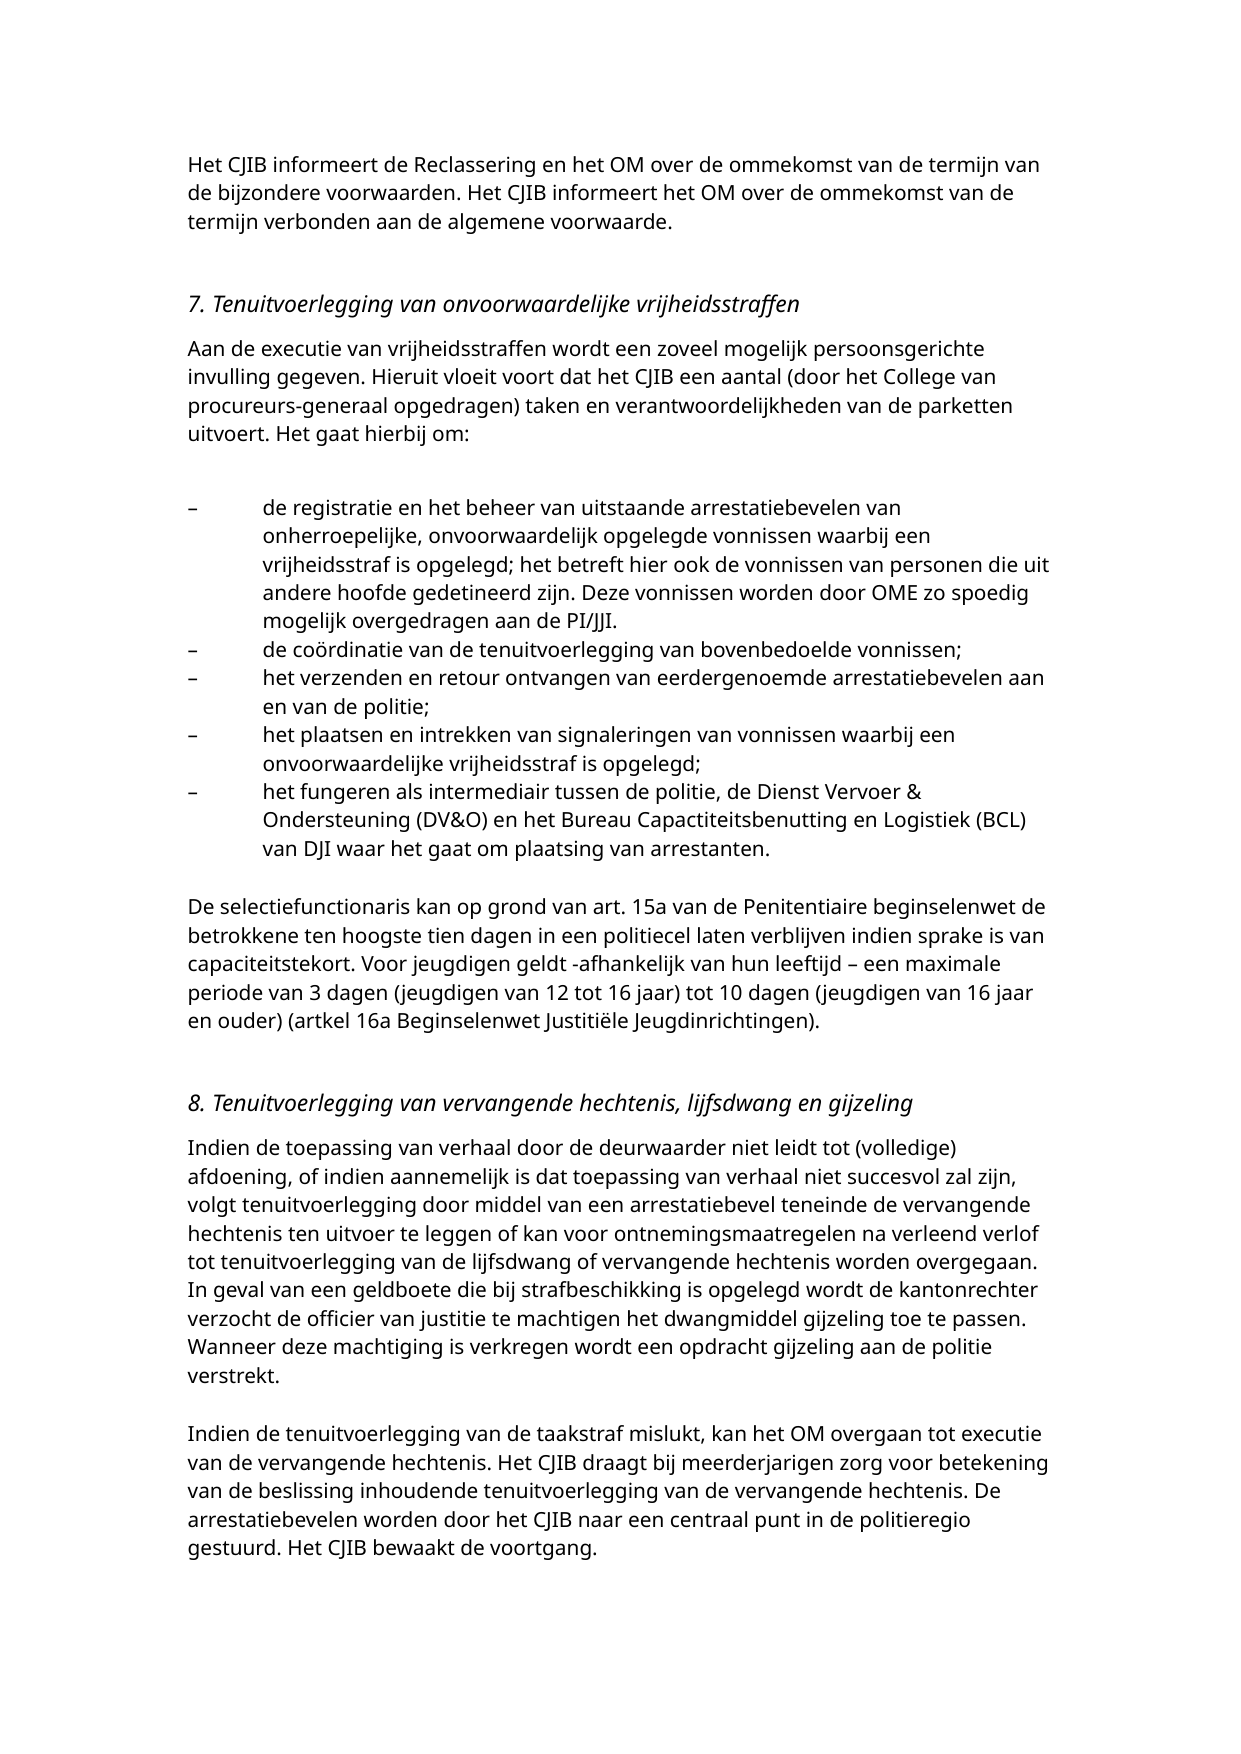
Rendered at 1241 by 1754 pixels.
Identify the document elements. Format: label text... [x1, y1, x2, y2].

list de registratie en het beheer van uitstaande arrestatiebevelen van onherroepelijke, onvoorwaardelijk opgelegde vonnissen waarbij een vrijheidsstraf is opgelegd; het betreft hier ook de vonnissen van personen die uit andere hoofde gedetineerd zijn. Deze vonnissen worden door OME zo spoedig mogelijk overgedragen aan de PI/JJI. [187, 493, 1053, 635]
list de coördinatie van de tenuitvoerlegging van bovenbedoelde vonnissen; [187, 635, 1053, 663]
text Indien de toepassing van verhaal door de deurwaarder niet leidt tot (volledige) afdoening, of indien aannemelijk is dat toepassing van verhaal niet succesvol zal zijn, volgt tenuitvoerlegging door middel van een arrestatiebevel teneinde de vervangende hechtenis ten uitvoer te leggen of kan voor ontnemingsmaatregelen na verleend verlof tot tenuitvoerlegging van de lijfsdwang of vervangende hechtenis worden overgegaan. In geval van een geldboete die bij strafbeschikking is opgelegd wordt de kantonrechter verzocht de officier van justitie te machtigen het dwangmiddel gijzeling toe te passen. Wanneer deze machtiging is verkregen wordt een opdracht gijzeling aan de politie verstrekt. [187, 1133, 1053, 1389]
text De selectiefunctionaris kan op grond van art. 15a van de Penitentiaire beginselenwet de betrokkene ten hoogste tien dagen in een politiecel laten verblijven indien sprake is van capaciteitstekort. Voor jeugdigen geldt -afhankelijk van hun leeftijd – een maximale periode van 3 dagen (jeugdigen van 12 tot 16 jaar) tot 10 dagen (jeugdigen van 16 jaar en ouder) (artkel 16a Beginselenwet Justitiële Jeugdinrichtingen). [187, 892, 1053, 1035]
subtitle 8. Tenuitvoerlegging van vervangende hechtenis, lijfsdwang en gijzeling [187, 1087, 1053, 1118]
list het verzenden en retour ontvangen van eerdergenoemde arrestatiebevelen aan en van de politie; [187, 663, 1053, 720]
text Het CJIB informeert de Reclassering en het OM over de ommekomst van de termijn van de bijzondere voorwaarden. Het CJIB informeert het OM over de ommekomst van de termijn verbonden aan de algemene voorwaarde. [187, 150, 1053, 235]
text Aan de executie van vrijheidsstraffen wordt een zoveel mogelijk persoonsgerichte invulling gegeven. Hieruit vloeit voort dat het CJIB een aantal (door het College van procureurs-generaal opgedragen) taken en verantwoordelijkheden van de parketten uitvoert. Het gaat hierbij om: [187, 334, 1053, 448]
list het plaatsen en intrekken van signaleringen van vonnissen waarbij een onvoorwaardelijke vrijheidsstraf is opgelegd; [187, 720, 1053, 777]
text Indien de tenuitvoerlegging van de taakstraf mislukt, kan het OM overgaan tot executie van de vervangende hechtenis. Het CJIB draagt bij meerderjarigen zorg voor betekening van de beslissing inhoudende tenuitvoerlegging van de vervangende hechtenis. De arrestatiebevelen worden door het CJIB naar een centraal punt in de politieregio gestuurd. Het CJIB bewaakt de voortgang. [187, 1419, 1053, 1562]
list het fungeren als intermediair tussen de politie, de Dienst Vervoer & Ondersteuning (DV&O) en het Bureau Capactiteitsbenutting en Logistiek (BCL) van DJI waar het gaat om plaatsing van arrestanten. [187, 777, 1053, 862]
subtitle 7. Tenuitvoerlegging van onvoorwaardelijke vrijheidsstraffen [187, 288, 1053, 319]
